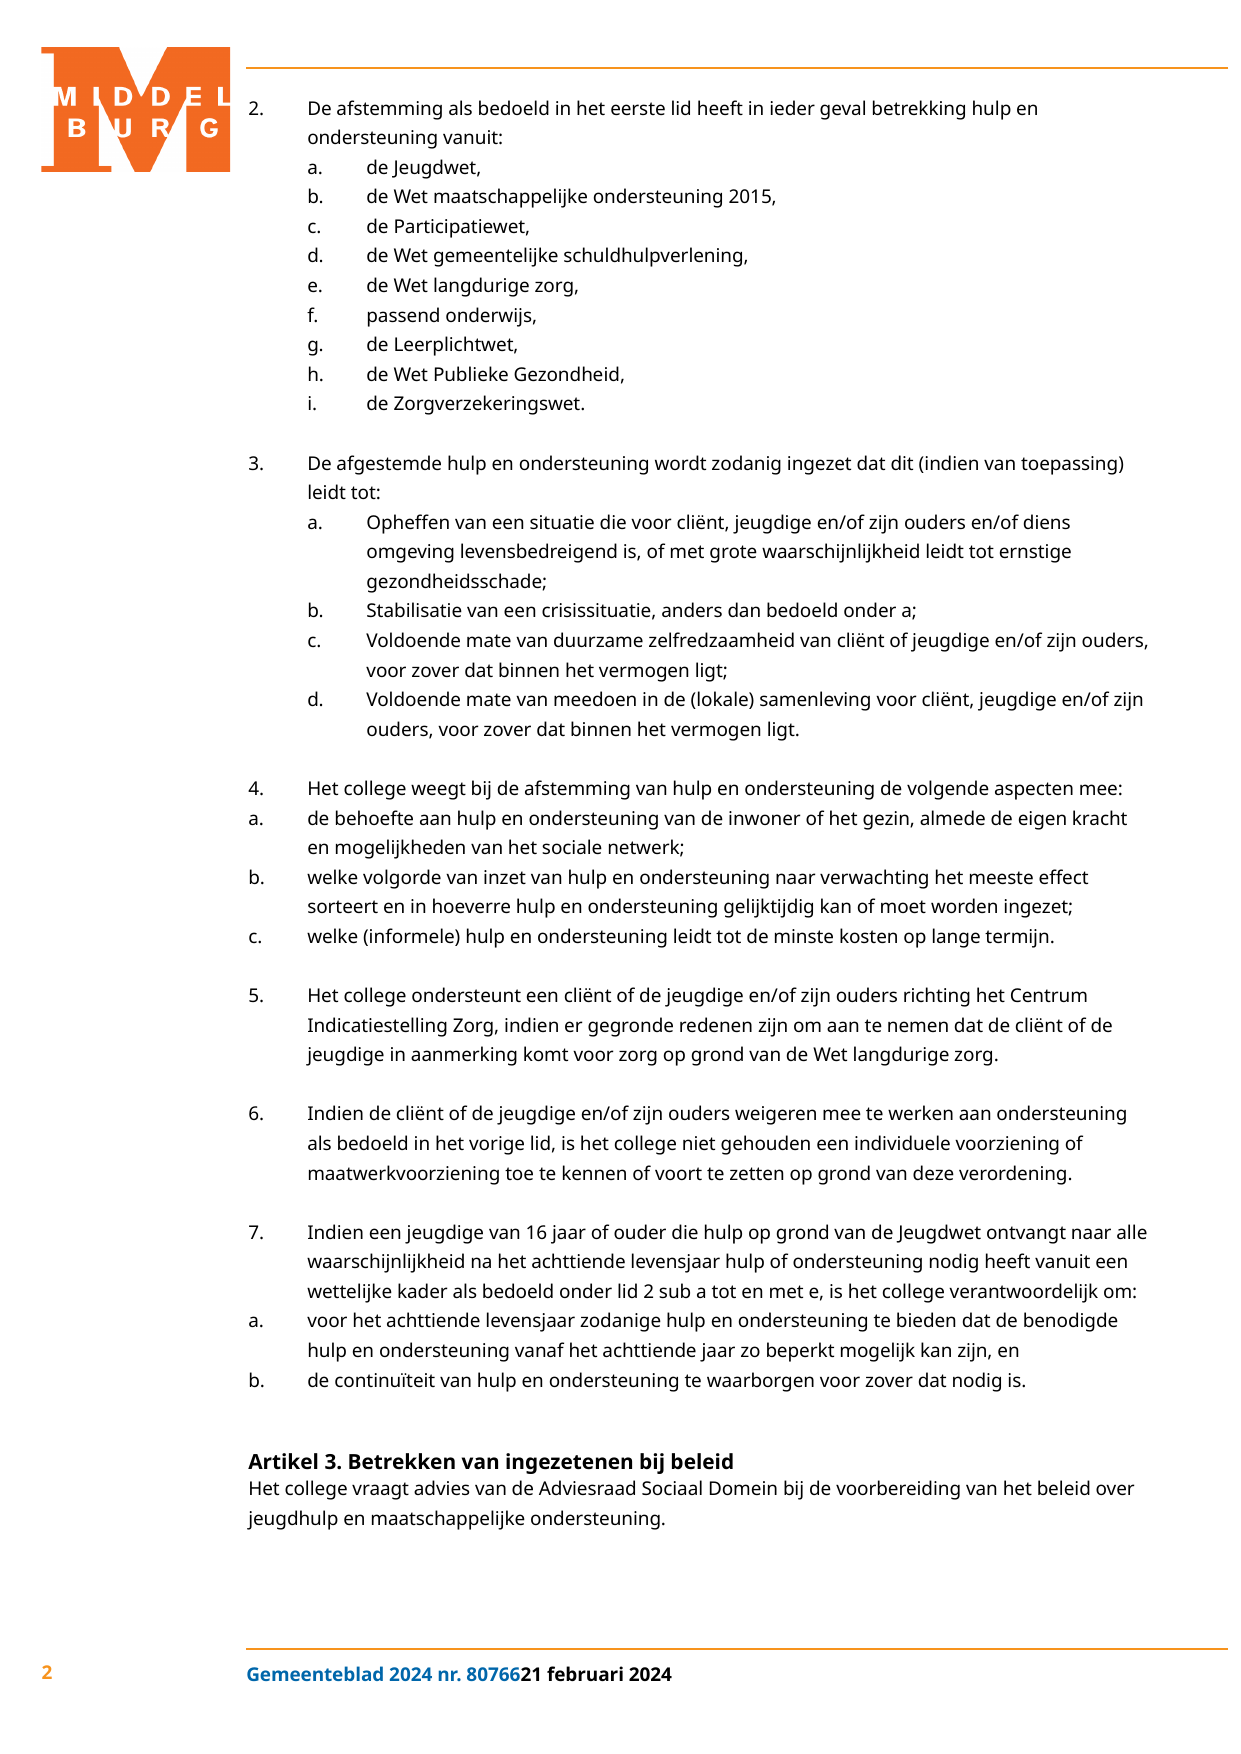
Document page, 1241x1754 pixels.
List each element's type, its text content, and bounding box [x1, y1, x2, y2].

list Indien de cliënt of de jeugdige en/of zijn ouders weigeren mee te werken aan ondersteuning als bedoeld in het vorige lid, is het college niet gehouden een individuele voorziening of maatwerkvoorziening toe te kennen of voort te zetten op grond van deze verordening. [248, 1101, 1152, 1186]
list Voldoende mate van meedoen in de (lokale) samenleving voor cliënt, jeugdige en/of zijn ouders, voor zover dat binnen het vermogen ligt. [307, 686, 1152, 742]
list de behoefte aan hulp en ondersteuning van de inwoner of het gezin, almede de eigen kracht en mogelijkheden van het sociale netwerk; [248, 805, 1152, 860]
list De afgestemde hulp en ondersteuning wordt zodanig ingezet dat dit (indien van toepassing) leidt tot: [248, 450, 1152, 505]
list de Jeugdwet, [307, 154, 1152, 180]
list Stabilisatie van een crisissituatie, anders dan bedoeld onder a; [307, 598, 1152, 623]
list de Zorgverzekeringswet. [307, 391, 1152, 416]
list passend onderwijs, [307, 302, 1152, 328]
picture [41, 47, 231, 172]
list Het college ondersteunt een cliënt of de jeugdige en/of zijn ouders richting het Centrum Indicatiestelling Zorg, indien er gegronde redenen zijn om aan te nemen dat de cliënt of de jeugdige in aanmerking komt voor zorg op grond van de Wet langdurige zorg. [248, 982, 1152, 1067]
text Het college vraagt advies van de Adviesraad Sociaal Domein bij de voorbereiding van het beleid over jeugdhulp en maatschappelijke ondersteuning. [248, 1475, 1152, 1531]
list de Wet maatschappelijke ondersteuning 2015, [307, 183, 1152, 209]
list welke volgorde van inzet van hulp en ondersteuning naar verwachting het meeste effect sorteert en in hoeverre hulp en ondersteuning gelijktijdig kan of moet worden ingezet; [248, 864, 1152, 919]
list de continuïteit van hulp en ondersteuning te waarborgen voor zover dat nodig is. [248, 1367, 1152, 1393]
list de Leerplichtwet, [307, 331, 1152, 357]
list de Wet Publieke Gezondheid, [307, 361, 1152, 387]
list voor het achttiende levensjaar zodanige hulp en ondersteuning te bieden dat de benodigde hulp en ondersteuning vanaf het achttiende jaar zo beperkt mogelijk kan zijn, en [248, 1308, 1152, 1363]
text Artikel 3. Betrekken van ingezetenen bij beleid [248, 1447, 1152, 1475]
list welke (informele) hulp en ondersteuning leidt tot de minste kosten op lange termijn. [248, 923, 1152, 949]
list Indien een jeugdige van 16 jaar of ouder die hulp op grond van de Jeugdwet ontvangt naar alle waarschijnlijkheid na het achttiende levensjaar hulp of ondersteuning nodig heeft vanuit een wettelijke kader als bedoeld onder lid 2 sub a tot en met e, is het college verantwoordelijk om: [248, 1219, 1152, 1304]
list Voldoende mate van duurzame zelfredzaamheid van cliënt of jeugdige en/of zijn ouders, voor zover dat binnen het vermogen ligt; [307, 627, 1152, 683]
list Opheffen van een situatie die voor cliënt, jeugdige en/of zijn ouders en/of diens omgeving levensbedreigend is, of met grote waarschijnlijkheid leidt tot ernstige gezondheidsschade; [307, 509, 1152, 594]
list de Participatiewet, [307, 213, 1152, 239]
list De afstemming als bedoeld in het eerste lid heeft in ieder geval betrekking hulp en ondersteuning vanuit: [248, 95, 1152, 150]
list Het college weegt bij de afstemming van hulp en ondersteuning de volgende aspecten mee: [248, 775, 1152, 801]
list de Wet langdurige zorg, [307, 272, 1152, 298]
list de Wet gemeentelijke schuldhulpverlening, [307, 243, 1152, 268]
